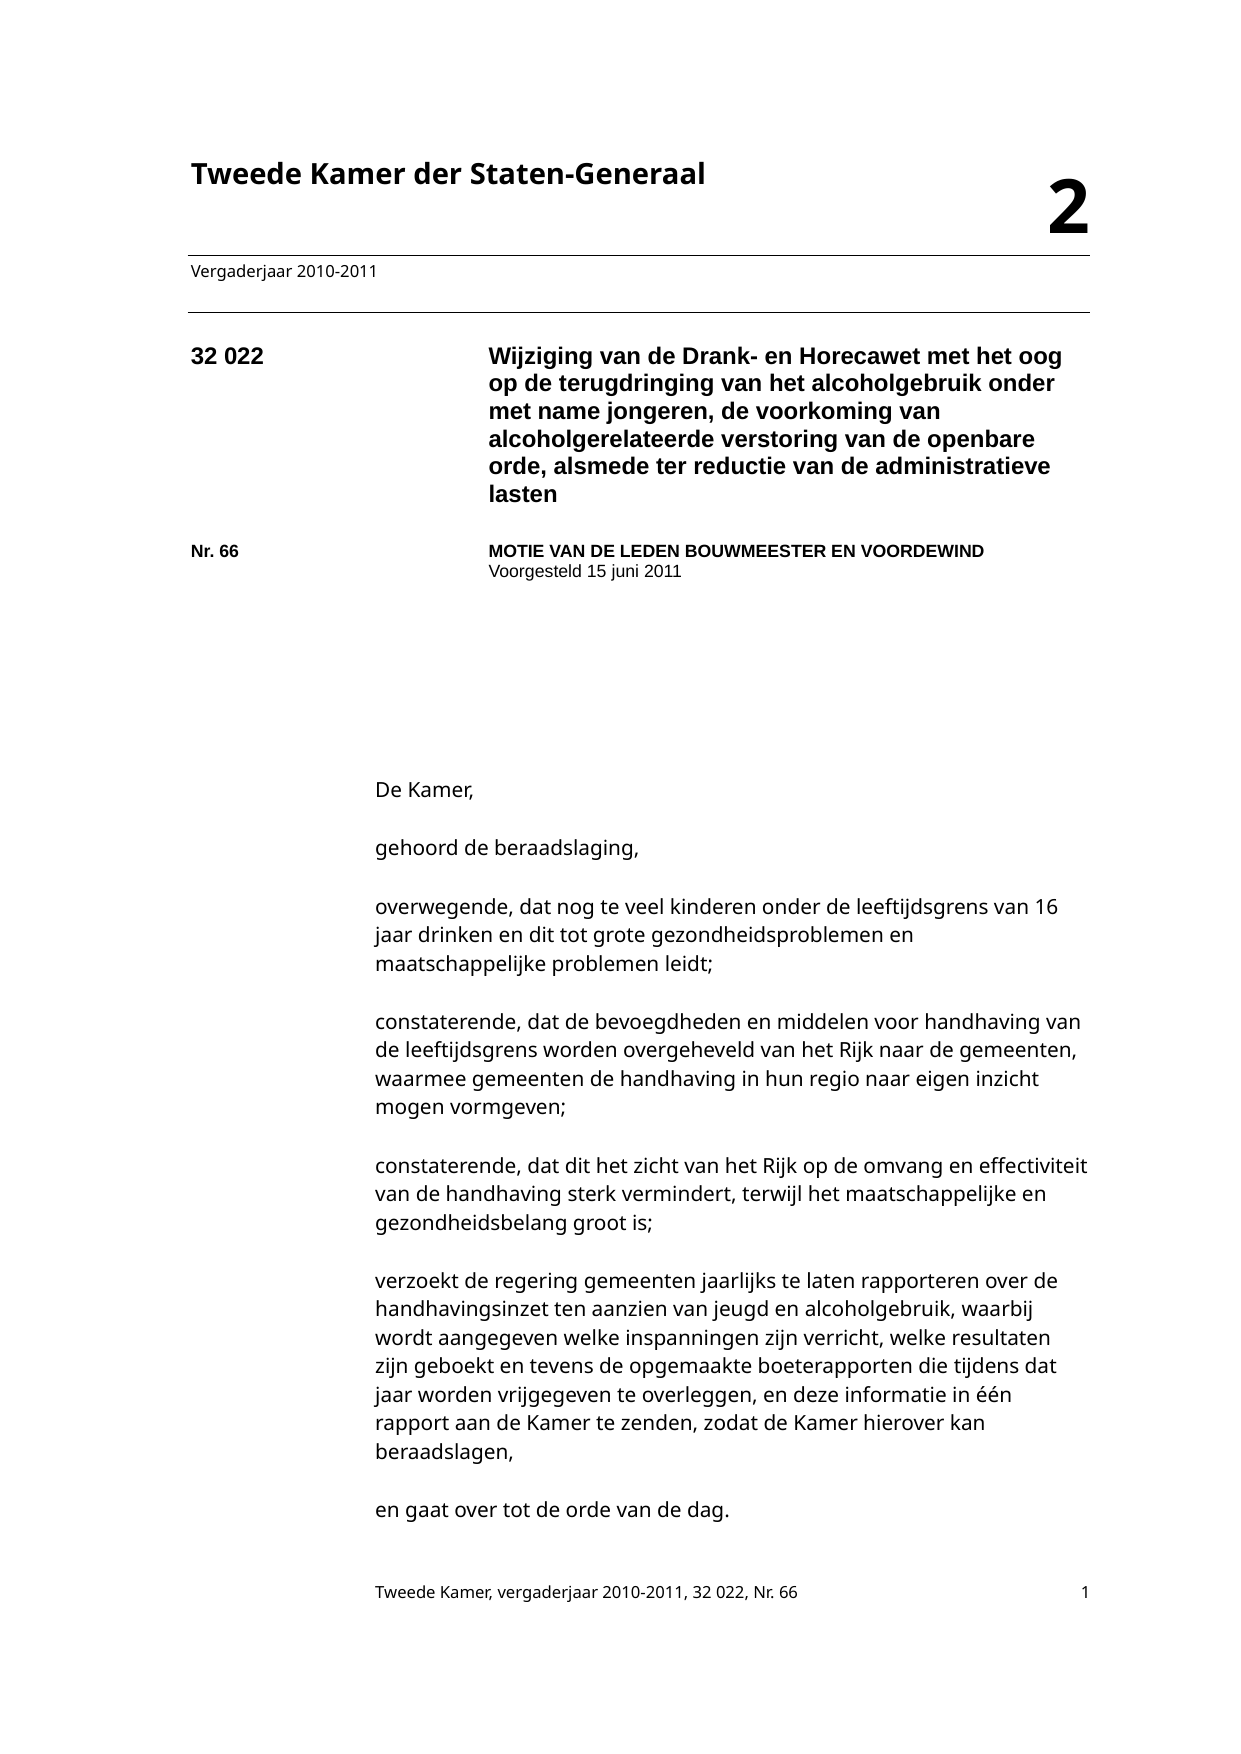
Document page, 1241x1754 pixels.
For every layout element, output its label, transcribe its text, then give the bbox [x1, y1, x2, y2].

text en gaat over tot de orde van de dag. [375, 1495, 1090, 1524]
table_cell 32 022 [188, 339, 485, 537]
table_header Tweede Kamer der Staten-Generaal [188, 150, 909, 255]
text constaterende, dat dit het zicht van het Rijk op de omvang en effectiviteit van de handhaving sterk vermindert, terwijl het maatschappelijke en gezondheidsbelang groot is; [375, 1151, 1090, 1236]
text overwegende, dat nog te veel kinderen onder de leeftijdsgrens van 16 jaar drinken en dit tot grote gezondheidsproblemen en maatschappelijke problemen leidt; [375, 892, 1090, 977]
table_cell Nr. 66 [188, 538, 485, 656]
table_cell MOTIE VAN DE LEDEN BOUWMEESTER EN VOORDEWIND Voorgesteld 15 juni 2011 [485, 538, 1090, 656]
text gehoord de beraadslaging, [375, 833, 1090, 862]
table_cell Vergaderjaar 2010-2011 [188, 256, 485, 312]
table_cell Wijziging van de Drank- en Horecawet met het oog op de terugdringing van het alcoholgebruik onder met name jongeren, de voorkoming van alcoholgerelateerde verstoring van de openbare orde, alsmede ter reductie van de administratieve lasten [485, 339, 1090, 537]
text De Kamer, [375, 775, 1090, 803]
table_cell [485, 313, 1090, 339]
table_header 2 [910, 150, 1090, 255]
table_cell [485, 256, 1090, 312]
table_cell [188, 313, 485, 339]
text verzoekt de regering gemeenten jaarlijks te laten rapporteren over de handhavingsinzet ten aanzien van jeugd en alcoholgebruik, waarbij wordt aangegeven welke inspanningen zijn verricht, welke resultaten zijn geboekt en tevens de opgemaakte boeterapporten die tijdens dat jaar worden vrijgegeven te overleggen, en deze informatie in één rapport aan de Kamer te zenden, zodat de Kamer hierover kan beraadslagen, [375, 1266, 1090, 1465]
text constaterende, dat de bevoegdheden en middelen voor handhaving van de leeftijdsgrens worden overgeheveld van het Rijk naar de gemeenten, waarmee gemeenten de handhaving in hun regio naar eigen inzicht mogen vormgeven; [375, 1007, 1090, 1121]
